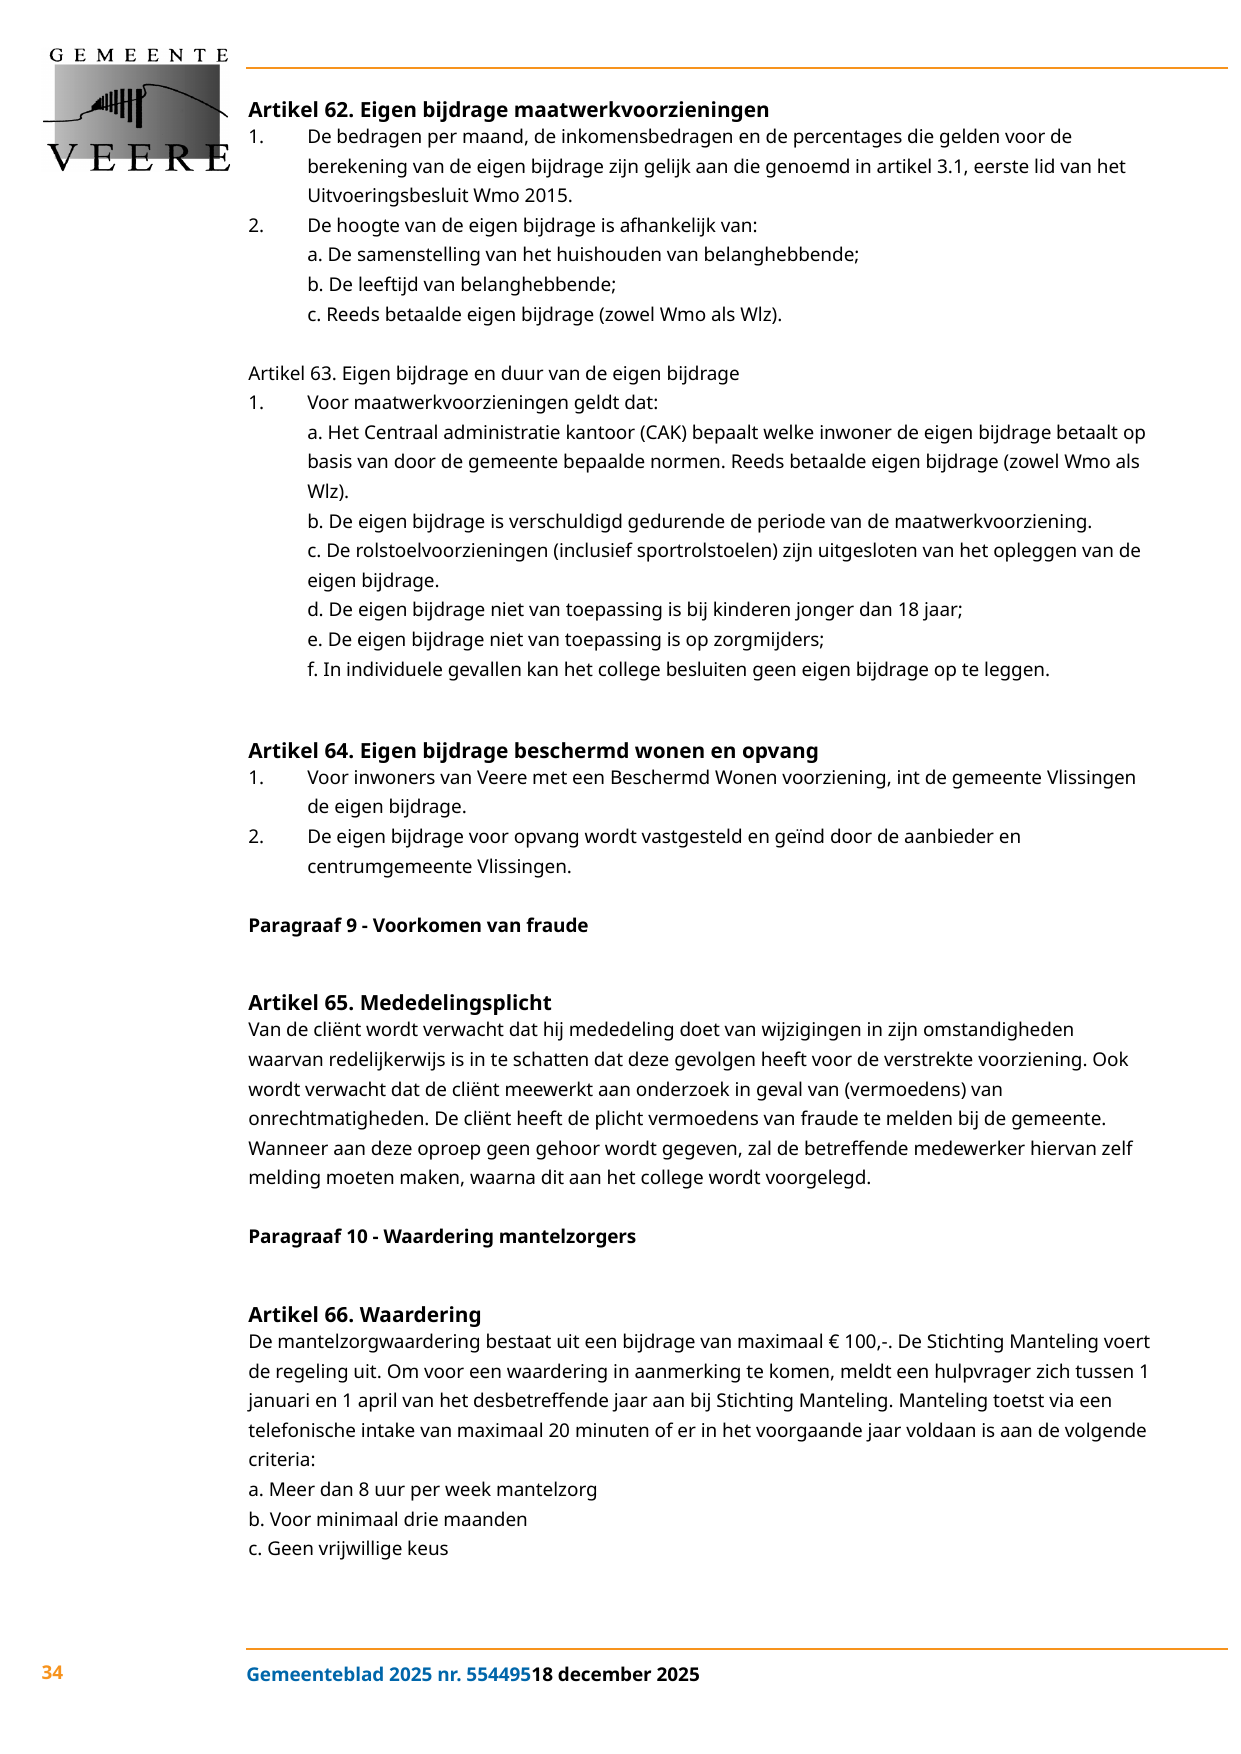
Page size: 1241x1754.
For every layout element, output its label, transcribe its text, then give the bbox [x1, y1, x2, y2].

list De hoogte van de eigen bijdrage is afhankelijk van: [248, 212, 1152, 238]
list b. De leeftijd van belanghebbende; [248, 271, 1152, 297]
list f. In individuele gevallen kan het college besluiten geen eigen bijdrage op te leggen. [248, 656, 1152, 681]
text Artikel 62. Eigen bijdrage maatwerkvoorzieningen [248, 95, 1152, 123]
text Artikel 65. Mededelingsplicht [248, 988, 1152, 1017]
list b. De eigen bijdrage is verschuldigd gedurende de periode van de maatwerkvoorziening. [248, 508, 1152, 533]
text Artikel 63. Eigen bijdrage en duur van de eigen bijdrage [248, 360, 1152, 386]
text b. Voor minimaal drie maanden [248, 1506, 1152, 1532]
list c. De rolstoelvoorzieningen (inclusief sportrolstoelen) zijn uitgesloten van het opleggen van de eigen bijdrage. [248, 537, 1152, 593]
picture [41, 47, 231, 172]
text Artikel 64. Eigen bijdrage beschermd wonen en opvang [248, 736, 1152, 764]
list De bedragen per maand, de inkomensbedragen en de percentages die gelden voor de berekening van de eigen bijdrage zijn gelijk aan die genoemd in artikel 3.1, eerste lid van het Uitvoeringsbesluit Wmo 2015. [248, 123, 1152, 208]
text Artikel 66. Waardering [248, 1300, 1152, 1328]
list c. Reeds betaalde eigen bijdrage (zowel Wmo als Wlz). [248, 301, 1152, 326]
list e. De eigen bijdrage niet van toepassing is op zorgmijders; [248, 626, 1152, 652]
list d. De eigen bijdrage niet van toepassing is bij kinderen jonger dan 18 jaar; [248, 597, 1152, 622]
list Voor inwoners van Veere met een Beschermd Wonen voorziening, int de gemeente Vlissingen de eigen bijdrage. [248, 764, 1152, 819]
text c. Geen vrijwillige keus [248, 1535, 1152, 1561]
list a. De samenstelling van het huishouden van belanghebbende; [248, 242, 1152, 267]
list a. Het Centraal administratie kantoor (CAK) bepaalt welke inwoner de eigen bijdrage betaalt op basis van door de gemeente bepaalde normen. Reeds betaalde eigen bijdrage (zowel Wmo als Wlz). [248, 419, 1152, 504]
text Paragraaf 10 - Waardering mantelzorgers [248, 1224, 1152, 1249]
list De eigen bijdrage voor opvang wordt vastgesteld en geïnd door de aanbieder en centrumgemeente Vlissingen. [248, 823, 1152, 879]
text a. Meer dan 8 uur per week mantelzorg [248, 1476, 1152, 1502]
list Voor maatwerkvoorzieningen geldt dat: [248, 389, 1152, 415]
text Van de cliënt wordt verwacht dat hij mededeling doet van wijzigingen in zijn omstandigheden waarvan redelijkerwijs is in te schatten dat deze gevolgen heeft voor de verstrekte voorziening. Ook wordt verwacht dat de cliënt meewerkt aan onderzoek in geval van (vermoedens) van onrechtmatigheden. De cliënt heeft de plicht vermoedens van fraude te melden bij de gemeente. Wanneer aan deze oproep geen gehoor wordt gegeven, zal de betreffende medewerker hiervan zelf melding moeten maken, waarna dit aan het college wordt voorgelegd. [248, 1017, 1152, 1190]
text Paragraaf 9 - Voorkomen van fraude [248, 912, 1152, 938]
text De mantelzorgwaardering bestaat uit een bijdrage van maximaal € 100,-. De Stichting Manteling voert de regeling uit. Om voor een waardering in aanmerking te komen, meldt een hulpvrager zich tussen 1 januari en 1 april van het desbetreffende jaar aan bij Stichting Manteling. Manteling toetst via een telefonische intake van maximaal 20 minuten of er in het voorgaande jaar voldaan is aan de volgende criteria: [248, 1328, 1152, 1472]
